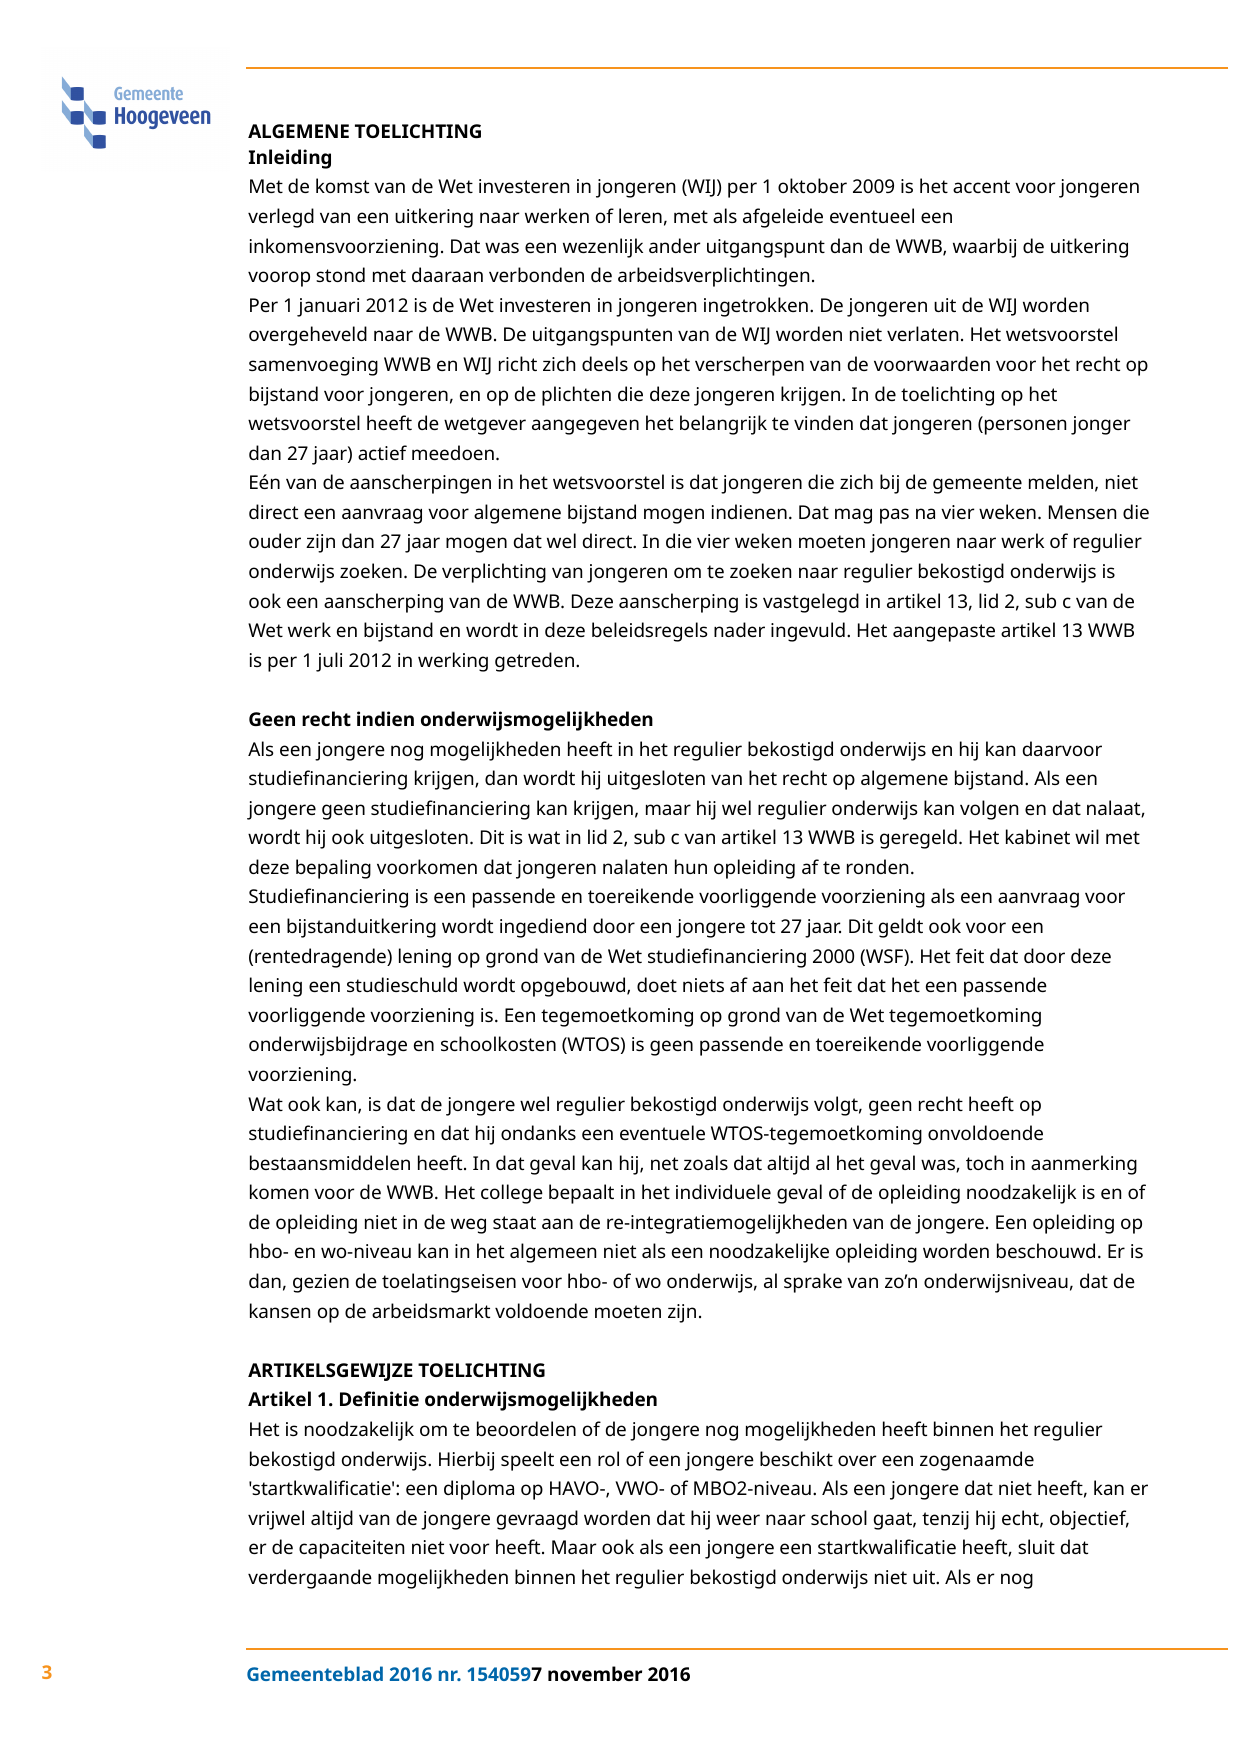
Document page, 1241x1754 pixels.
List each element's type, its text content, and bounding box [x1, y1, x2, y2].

text ALGEMENE TOELICHTING [248, 116, 1152, 144]
text Eén van de aanscherpingen in het wetsvoorstel is dat jongeren die zich bij de gemeente melden, niet direct een aanvraag voor algemene bijstand mogen indienen. Dat mag pas na vier weken. Mensen die ouder zijn dan 27 jaar mogen dat wel direct. In die vier weken moeten jongeren naar werk of regulier onderwijs zoeken. De verplichting van jongeren om te zoeken naar regulier bekostigd onderwijs is ook een aanscherping van de WWB. Deze aanscherping is vastgelegd in artikel 13, lid 2, sub c van de Wet werk en bijstand en wordt in deze beleidsregels nader ingevuld. Het aangepaste artikel 13 WWB is per 1 juli 2012 in werking getreden. [248, 469, 1152, 673]
text Studiefinanciering is een passende en toereikende voorliggende voorziening als een aanvraag voor een bijstanduitkering wordt ingediend door een jongere tot 27 jaar. Dit geldt ook voor een (rentedragende) lening op grond van de Wet studiefinanciering 2000 (WSF). Het feit dat door deze lening een studieschuld wordt opgebouwd, doet niets af aan het feit dat het een passende voorliggende voorziening is. Een tegemoetkoming op grond van de Wet tegemoetkoming onderwijsbijdrage en schoolkosten (WTOS) is geen passende en toereikende voorliggende voorziening. [248, 884, 1152, 1087]
text Inleiding [248, 144, 1152, 170]
text Wat ook kan, is dat de jongere wel regulier bekostigd onderwijs volgt, geen recht heeft op studiefinanciering en dat hij ondanks een eventuele WTOS-tegemoetkoming onvoldoende bestaansmiddelen heeft. In dat geval kan hij, net zoals dat altijd al het geval was, toch in aanmerking komen voor de WWB. Het college bepaalt in het individuele geval of de opleiding noodzakelijk is en of de opleiding niet in de weg staat aan de re-integratiemogelijkheden van de jongere. Een opleiding op hbo- en wo-niveau kan in het algemeen niet als een noodzakelijke opleiding worden beschouwd. Er is dan, gezien de toelatingseisen voor hbo- of wo onderwijs, al sprake van zo’n onderwijsniveau, dat de kansen op de arbeidsmarkt voldoende moeten zijn. [248, 1091, 1152, 1324]
picture [41, 47, 231, 172]
text ARTIKELSGEWIJZE TOELICHTING [248, 1357, 1152, 1383]
text Het is noodzakelijk om te beoordelen of de jongere nog mogelijkheden heeft binnen het regulier bekostigd onderwijs. Hierbij speelt een rol of een jongere beschikt over een zogenaamde 'startkwalificatie': een diploma op HAVO-, VWO- of MBO2-niveau. Als een jongere dat niet heeft, kan er vrijwel altijd van de jongere gevraagd worden dat hij weer naar school gaat, tenzij hij echt, objectief, er de capaciteiten niet voor heeft. Maar ook als een jongere een startkwalificatie heeft, sluit dat verdergaande mogelijkheden binnen het regulier bekostigd onderwijs niet uit. Als er nog [248, 1416, 1152, 1590]
text Geen recht indien onderwijsmogelijkheden [248, 706, 1152, 732]
text Per 1 januari 2012 is de Wet investeren in jongeren ingetrokken. De jongeren uit de WIJ worden overgeheveld naar de WWB. De uitgangspunten van de WIJ worden niet verlaten. Het wetsvoorstel samenvoeging WWB en WIJ richt zich deels op het verscherpen van de voorwaarden voor het recht op bijstand voor jongeren, en op de plichten die deze jongeren krijgen. In de toelichting op het wetsvoorstel heeft de wetgever aangegeven het belangrijk te vinden dat jongeren (personen jonger dan 27 jaar) actief meedoen. [248, 292, 1152, 466]
text Als een jongere nog mogelijkheden heeft in het regulier bekostigd onderwijs en hij kan daarvoor studiefinanciering krijgen, dan wordt hij uitgesloten van het recht op algemene bijstand. Als een jongere geen studiefinanciering kan krijgen, maar hij wel regulier onderwijs kan volgen en dat nalaat, wordt hij ook uitgesloten. Dit is wat in lid 2, sub c van artikel 13 WWB is geregeld. Het kabinet wil met deze bepaling voorkomen dat jongeren nalaten hun opleiding af te ronden. [248, 736, 1152, 880]
text Artikel 1. Definitie onderwijsmogelijkheden [248, 1387, 1152, 1412]
text Met de komst van de Wet investeren in jongeren (WIJ) per 1 oktober 2009 is het accent voor jongeren verlegd van een uitkering naar werken of leren, met als afgeleide eventueel een inkomensvoorziening. Dat was een wezenlijk ander uitgangspunt dan de WWB, waarbij de uitkering voorop stond met daaraan verbonden de arbeidsverplichtingen. [248, 174, 1152, 288]
